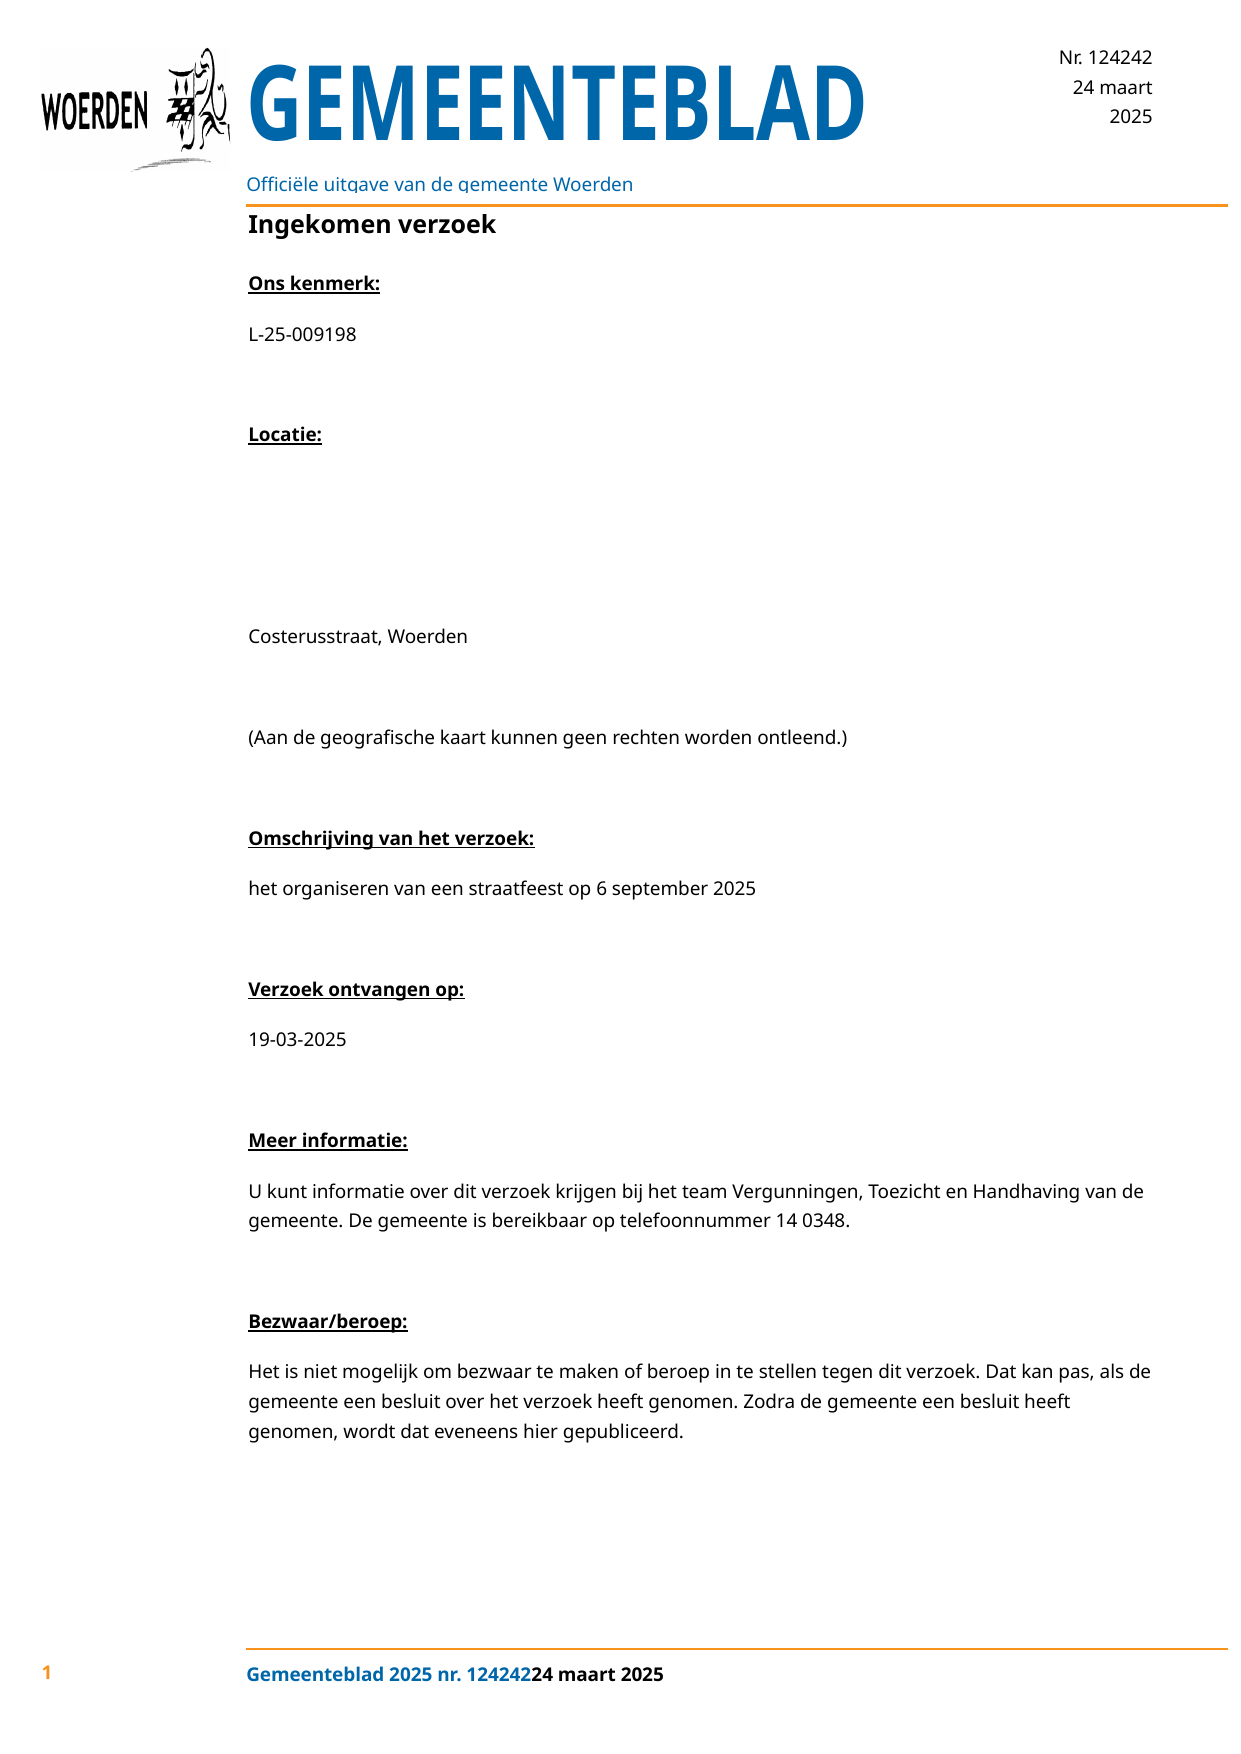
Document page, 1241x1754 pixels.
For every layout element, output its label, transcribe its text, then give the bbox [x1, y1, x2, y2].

text Ingekomen verzoek [248, 207, 1152, 241]
text Verzoek ontvangen op: [248, 976, 1152, 1002]
text 19-03-2025 [248, 1027, 1152, 1052]
text (Aan de geografische kaart kunnen geen rechten worden ontleend.) [248, 724, 1152, 750]
text Ons kenmerk: [248, 270, 1152, 296]
text U kunt informatie over dit verzoek krijgen bij het team Vergunningen, Toezicht en Handhaving van de gemeente. De gemeente is bereikbaar op telefoonnummer 14 0348. [248, 1178, 1152, 1233]
text Costerusstraat, Woerden [248, 623, 1152, 649]
text Locatie: [248, 422, 1152, 447]
text L-25-009198 [248, 321, 1152, 346]
text Meer informatie: [248, 1127, 1152, 1153]
text Het is niet mogelijk om bezwaar te maken of beroep in te stellen tegen dit verzoek. Dat kan pas, als de gemeente een besluit over het verzoek heeft genomen. Zodra de gemeente een besluit heeft genomen, wordt dat eveneens hier gepubliceerd. [248, 1359, 1152, 1443]
text Omschrijving van het verzoek: [248, 825, 1152, 851]
text Bezwaar/beroep: [248, 1308, 1152, 1334]
text het organiseren van een straatfeest op 6 september 2025 [248, 875, 1152, 901]
picture [41, 47, 231, 172]
